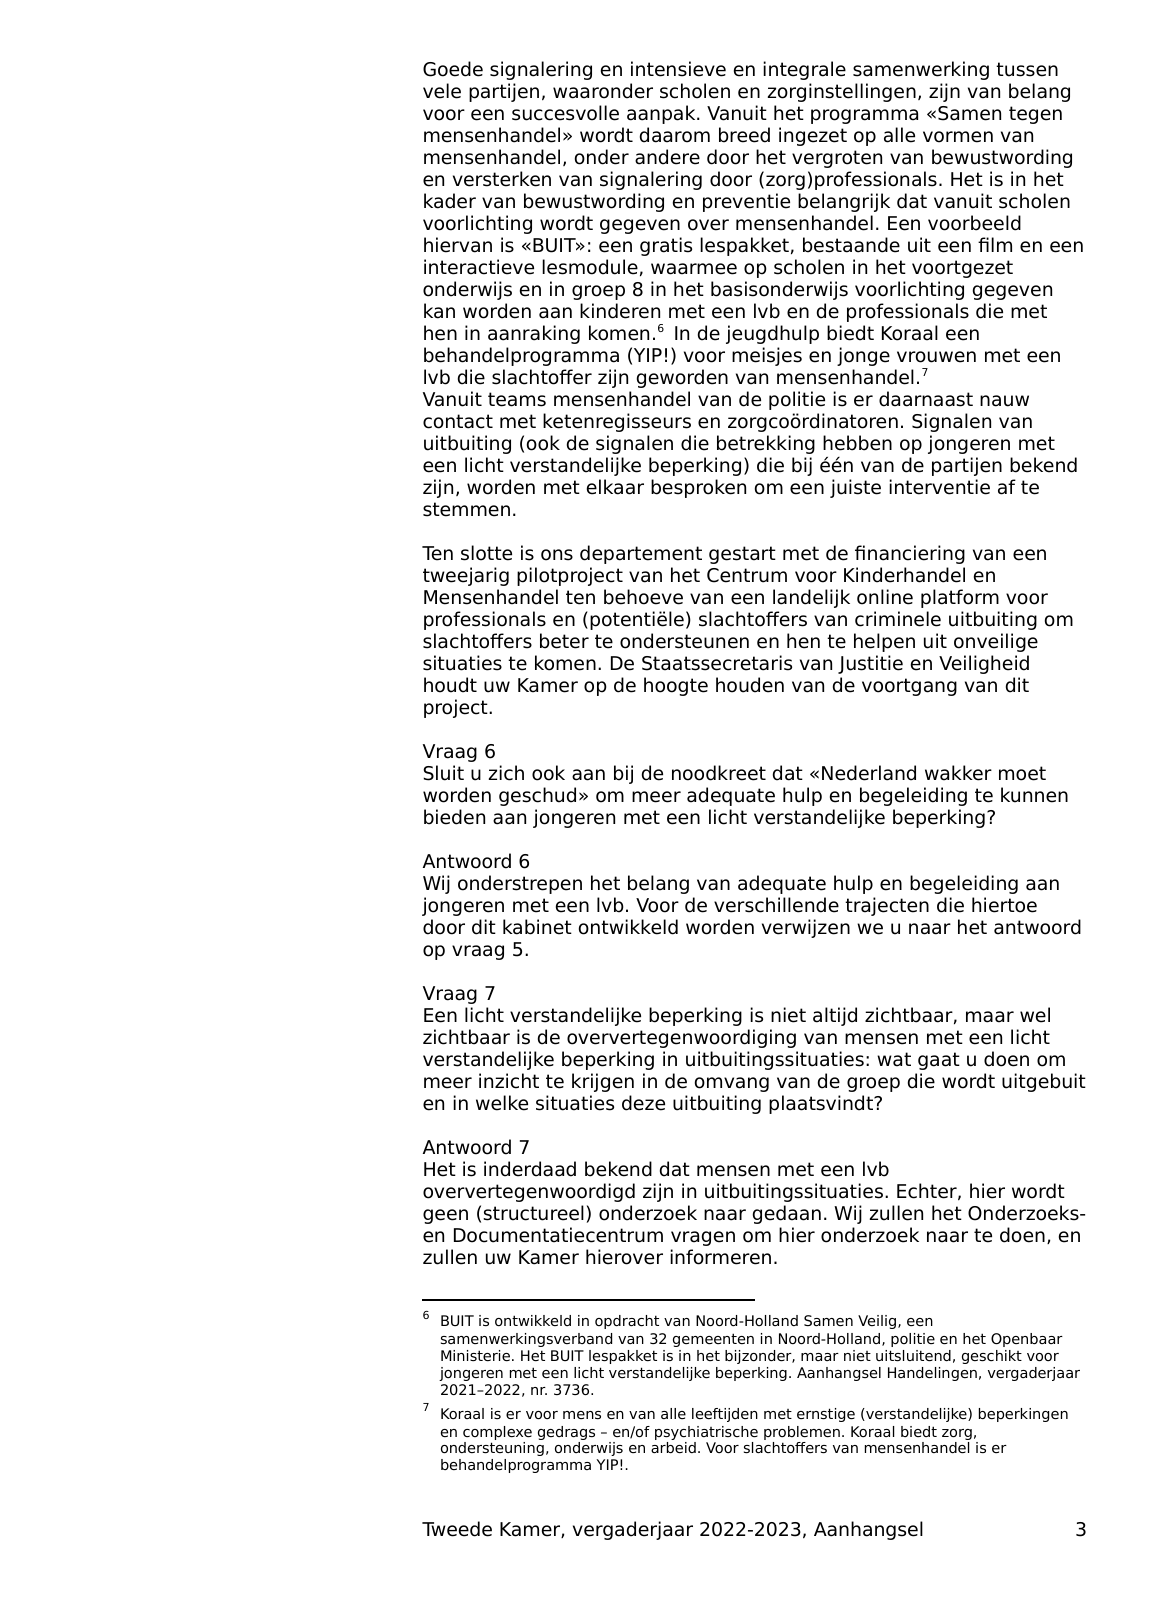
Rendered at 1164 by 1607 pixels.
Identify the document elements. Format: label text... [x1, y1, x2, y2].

text Het is inderdaad bekend dat mensen met een lvb oververtegenwoordigd zijn in uitbuitingssituaties. Echter, hier wordt geen (structureel) onderzoek naar gedaan. Wij zullen het Onderzoeks- en Documentatiecentrum vragen om hier onderzoek naar te doen, en zullen uw Kamer hierover informeren. [422, 1159, 1087, 1269]
text BUIT is ontwikkeld in opdracht van Noord-Holland Samen Veilig, een samenwerkingsverband van 32 gemeenten in Noord-Holland, politie en het Openbaar Ministerie. Het BUIT lespakket is in het bijzonder, maar niet uitsluitend, geschikt voor jongeren met een licht verstandelijke beperking. Aanhangsel Handelingen, vergaderjaar 2021–2022, nr. 3736. [422, 1309, 1087, 1399]
text Antwoord 6 [422, 851, 1087, 873]
text Sluit u zich ook aan bij de noodkreet dat «Nederland wakker moet worden geschud» om meer adequate hulp en begeleiding te kunnen bieden aan jongeren met een licht verstandelijke beperking? [422, 763, 1087, 829]
text Ten slotte is ons departement gestart met de financiering van een tweejarig pilotproject van het Centrum voor Kinderhandel en Mensenhandel ten behoeve van een landelijk online platform voor professionals en (potentiële) slachtoffers van criminele uitbuiting om slachtoffers beter te ondersteunen en hen te helpen uit onveilige situaties te komen. De Staatssecretaris van Justitie en Veiligheid houdt uw Kamer op de hoogte houden van de voortgang van dit project. [422, 543, 1087, 719]
text Vanuit teams mensenhandel van de politie is er daarnaast nauw contact met ketenregisseurs en zorgcoördinatoren. Signalen van uitbuiting (ook de signalen die betrekking hebben op jongeren met een licht verstandelijke beperking) die bij één van de partijen bekend zijn, worden met elkaar besproken om een juiste interventie af te stemmen. [422, 389, 1087, 521]
text Koraal is er voor mens en van alle leeftijden met ernstige (verstandelijke) beperkingen en complexe gedrags – en/of psychiatrische problemen. Koraal biedt zorg, ondersteuning, onderwijs en arbeid. Voor slachtoffers van mensenhandel is er behandelprogramma YIP!. [422, 1402, 1087, 1474]
text Een licht verstandelijke beperking is niet altijd zichtbaar, maar wel zichtbaar is de oververtegenwoordiging van mensen met een licht verstandelijke beperking in uitbuitingssituaties: wat gaat u doen om meer inzicht te krijgen in de omvang van de groep die wordt uitgebuit en in welke situaties deze uitbuiting plaatsvindt? [422, 1005, 1087, 1115]
text Antwoord 7 [422, 1137, 1087, 1159]
text Goede signalering en intensieve en integrale samenwerking tussen vele partijen, waaronder scholen en zorginstellingen, zijn van belang voor een succesvolle aanpak. Vanuit het programma «Samen tegen mensenhandel» wordt daarom breed ingezet op alle vormen van mensenhandel, onder andere door het vergroten van bewustwording en versterken van signalering door (zorg)professionals. Het is in het kader van bewustwording en preventie belangrijk dat vanuit scholen voorlichting wordt gegeven over mensenhandel. Een voorbeeld hiervan is «BUIT»: een gratis lespakket, bestaande uit een film en een interactieve lesmodule, waarmee op scholen in het voortgezet onderwijs en in groep 8 in het basisonderwijs voorlichting gegeven kan worden aan kinderen met een lvb en de professionals die met hen in aanraking komen. In de jeugdhulp biedt Koraal een behandelprogramma (YIP!) voor meisjes en jonge vrouwen met een lvb die slachtoffer zijn geworden van mensenhandel. [422, 59, 1087, 389]
text Vraag 7 [422, 983, 1087, 1005]
text Wij onderstrepen het belang van adequate hulp en begeleiding aan jongeren met een lvb. Voor de verschillende trajecten die hiertoe door dit kabinet ontwikkeld worden verwijzen we u naar het antwoord op vraag 5. [422, 873, 1087, 961]
text Vraag 6 [422, 741, 1087, 763]
